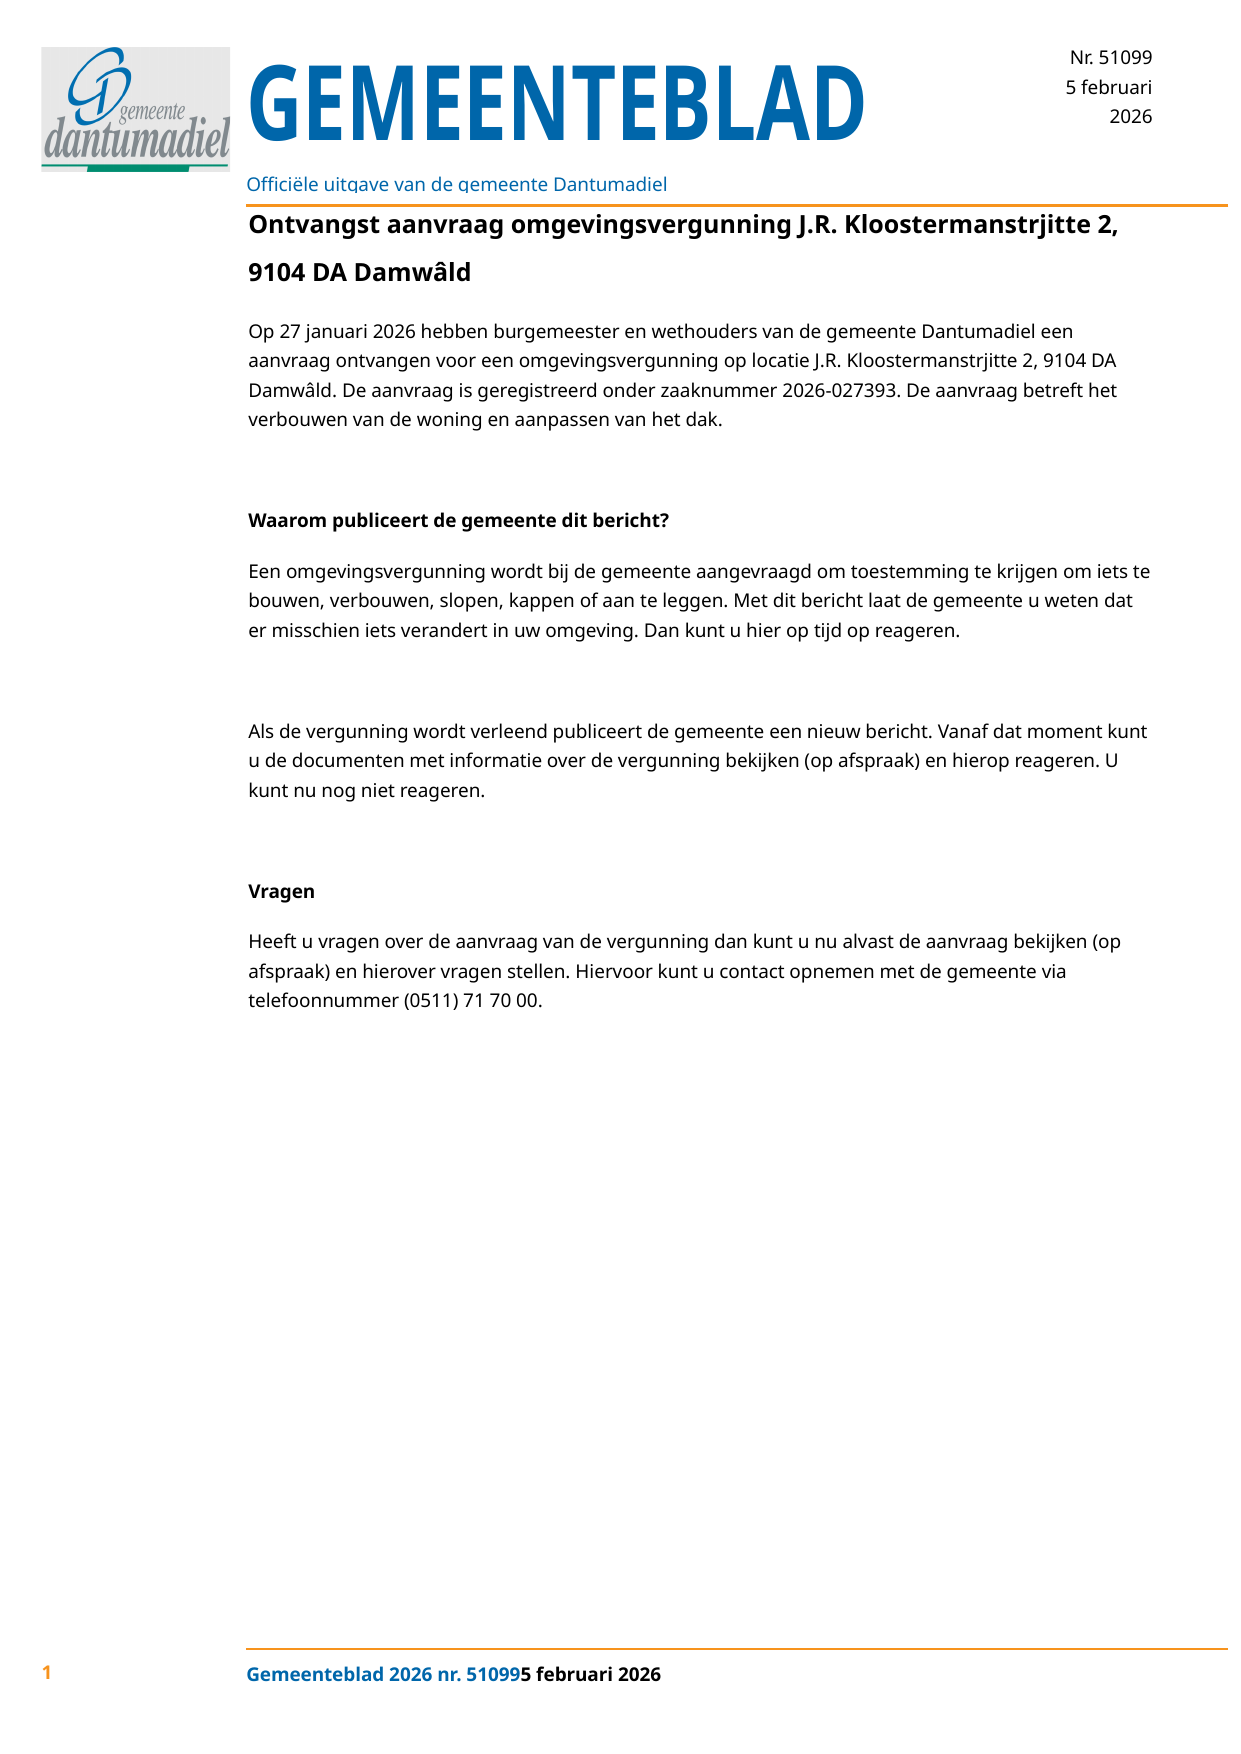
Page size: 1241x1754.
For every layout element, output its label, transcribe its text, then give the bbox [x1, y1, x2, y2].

picture [41, 47, 231, 172]
text Een omgevingsvergunning wordt bij de gemeente aangevraagd om toestemming te krijgen om iets te bouwen, verbouwen, slopen, kappen of aan te leggen. Met dit bericht laat de gemeente u weten dat er misschien iets verandert in uw omgeving. Dan kunt u hier op tijd op reageren. [248, 558, 1152, 643]
text Ontvangst aanvraag omgevingsvergunning J.R. Kloostermanstrjitte 2, 9104 DA Damwâld [248, 207, 1152, 288]
text Als de vergunning wordt verleend publiceert de gemeente een nieuw bericht. Vanaf dat moment kunt u de documenten met informatie over de vergunning bekijken (op afspraak) en hierop reageren. U kunt nu nog niet reageren. [248, 718, 1152, 803]
text Waarom publiceert de gemeente dit bericht? [248, 507, 1152, 533]
text Op 27 januari 2026 hebben burgemeester en wethouders van de gemeente Dantumadiel een aanvraag ontvangen voor een omgevingsvergunning op locatie J.R. Kloostermanstrjitte 2, 9104 DA Damwâld. De aanvraag is geregistreerd onder zaaknummer 2026-027393. De aanvraag betreft het verbouwen van de woning en aanpassen van het dak. [248, 318, 1152, 432]
text Vragen [248, 878, 1152, 904]
text Heeft u vragen over de aanvraag van de vergunning dan kunt u nu alvast de aanvraag bekijken (op afspraak) en hierover vragen stellen. Hiervoor kunt u contact opnemen met de gemeente via telefoonnummer (0511) 71 70 00. [248, 928, 1152, 1013]
